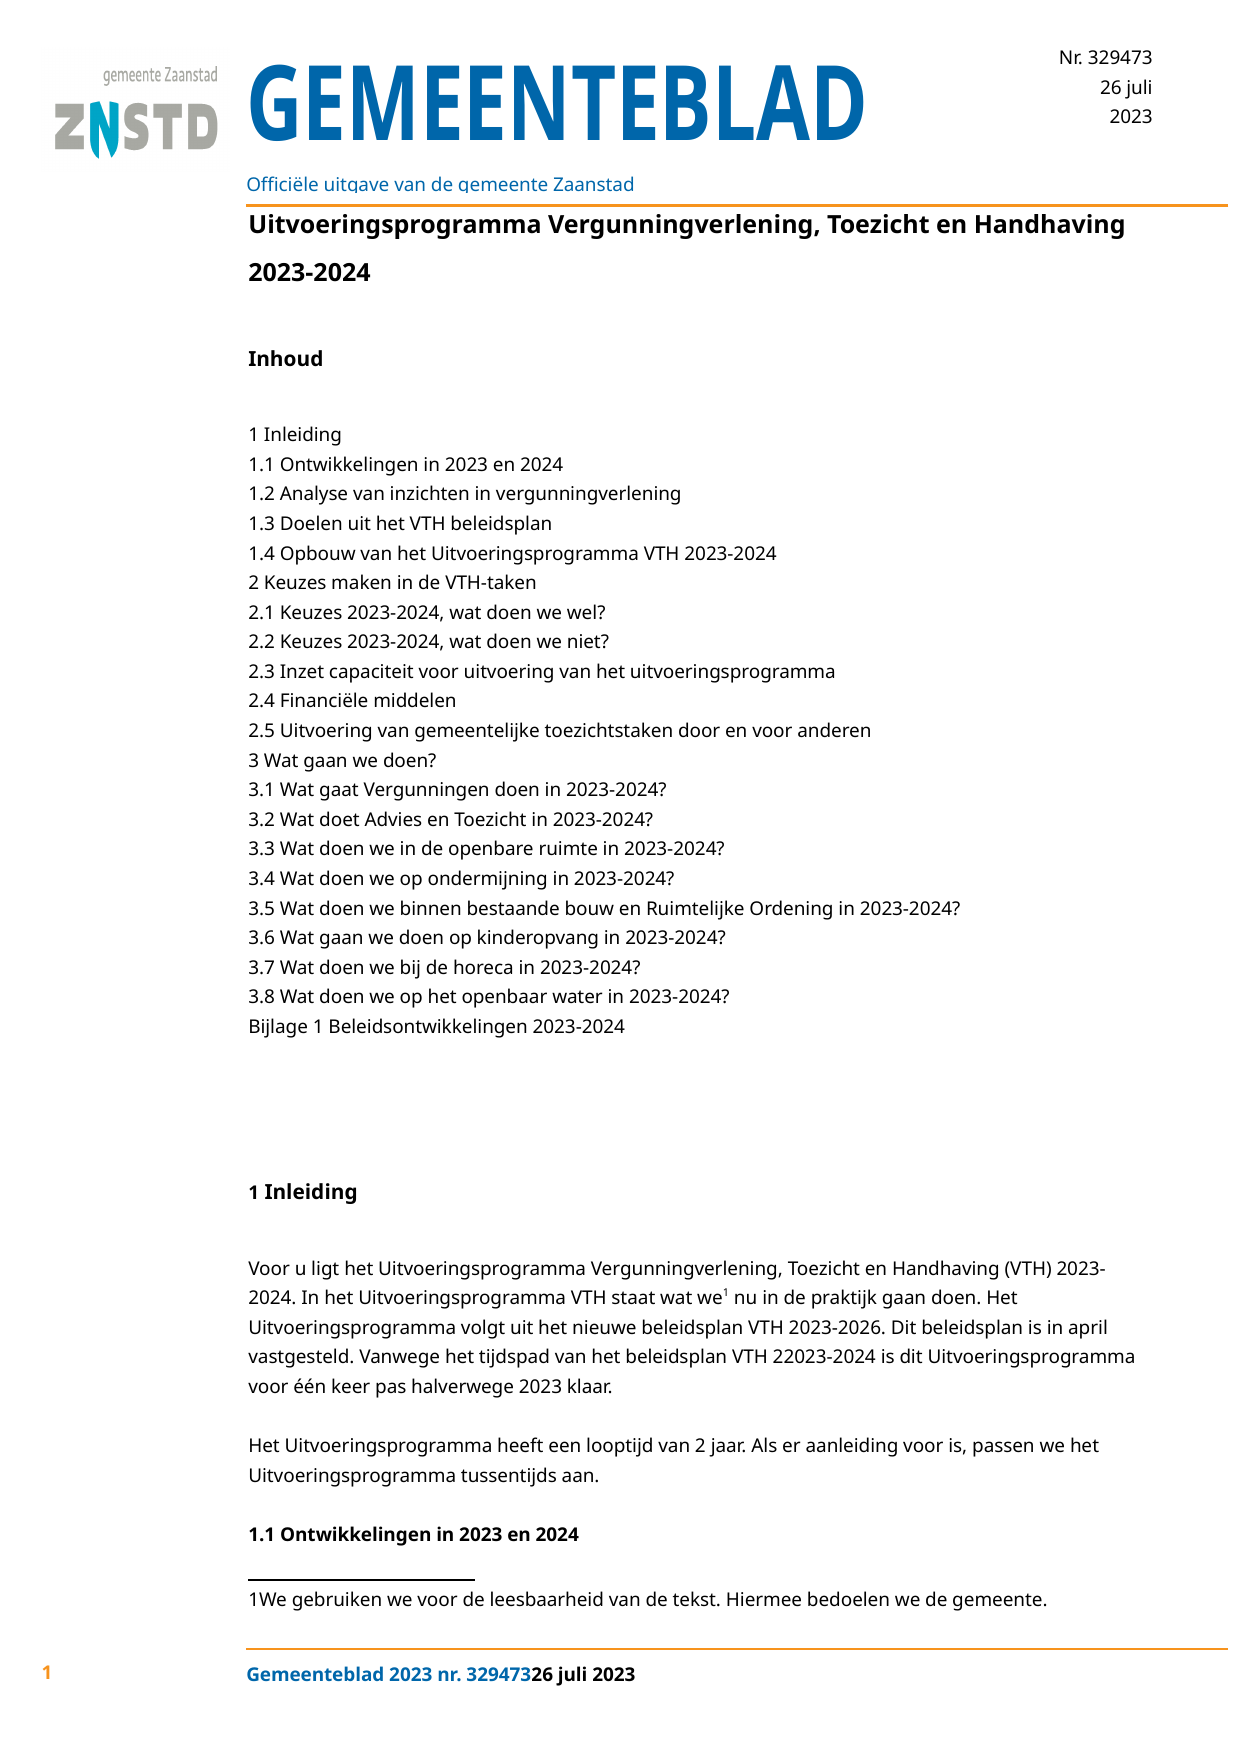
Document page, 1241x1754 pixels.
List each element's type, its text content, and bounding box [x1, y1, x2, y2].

text 3 Wat gaan we doen? [248, 747, 1152, 772]
text 1.1 Ontwikkelingen in 2023 en 2024 [248, 1521, 1152, 1547]
text 2.2 Keuzes 2023-2024, wat doen we niet? [248, 628, 1152, 654]
text We gebruiken we voor de leesbaarheid van de tekst. Hiermee bedoelen we de gemeente. [248, 1586, 1152, 1612]
text 3.1 Wat gaat Vergunningen doen in 2023-2024? [248, 776, 1152, 802]
text Inhoud [248, 344, 1152, 372]
text 3.7 Wat doen we bij de horeca in 2023-2024? [248, 954, 1152, 979]
text 3.3 Wat doen we in de openbare ruimte in 2023-2024? [248, 836, 1152, 861]
text Bijlage 1 Beleidsontwikkelingen 2023-2024 [248, 1013, 1152, 1039]
text 2 Keuzes maken in de VTH-taken [248, 569, 1152, 595]
text 2.4 Financiële middelen [248, 688, 1152, 713]
text 3.5 Wat doen we binnen bestaande bouw en Ruimtelijke Ordening in 2023-2024? [248, 895, 1152, 920]
text 1.3 Doelen uit het VTH beleidsplan [248, 510, 1152, 536]
text 1.2 Analyse van inzichten in vergunningverlening [248, 481, 1152, 506]
text 2.3 Inzet capaciteit voor uitvoering van het uitvoeringsprogramma [248, 658, 1152, 684]
text 1 Inleiding [248, 421, 1152, 447]
text 2.5 Uitvoering van gemeentelijke toezichtstaken door en voor anderen [248, 717, 1152, 743]
text 1.4 Opbouw van het Uitvoeringsprogramma VTH 2023-2024 [248, 540, 1152, 565]
text Voor u ligt het Uitvoeringsprogramma Vergunningverlening, Toezicht en Handhaving (VTH) 2023-2024. In het Uitvoeringsprogramma VTH staat wat we nu in de praktijk gaan doen. Het Uitvoeringsprogramma volgt uit het nieuwe beleidsplan VTH 2023-2026. Dit beleidsplan is in april vastgesteld. Vanwege het tijdspad van het beleidsplan VTH 22023-2024 is dit Uitvoeringsprogramma voor één keer pas halverwege 2023 klaar. [248, 1255, 1152, 1399]
text 3.2 Wat doet Advies en Toezicht in 2023-2024? [248, 806, 1152, 832]
picture [41, 47, 231, 172]
text 3.6 Wat gaan we doen op kinderopvang in 2023-2024? [248, 924, 1152, 950]
text 1 Inleiding [248, 1177, 1152, 1205]
text 1.1 Ontwikkelingen in 2023 en 2024 [248, 451, 1152, 477]
text 3.8 Wat doen we op het openbaar water in 2023-2024? [248, 983, 1152, 1009]
text Uitvoeringsprogramma Vergunningverlening, Toezicht en Handhaving 2023-2024 [248, 207, 1152, 288]
text 2.1 Keuzes 2023-2024, wat doen we wel? [248, 599, 1152, 624]
text Het Uitvoeringsprogramma heeft een looptijd van 2 jaar. Als er aanleiding voor is, passen we het Uitvoeringsprogramma tussentijds aan. [248, 1432, 1152, 1487]
text 3.4 Wat doen we op ondermijning in 2023-2024? [248, 865, 1152, 891]
